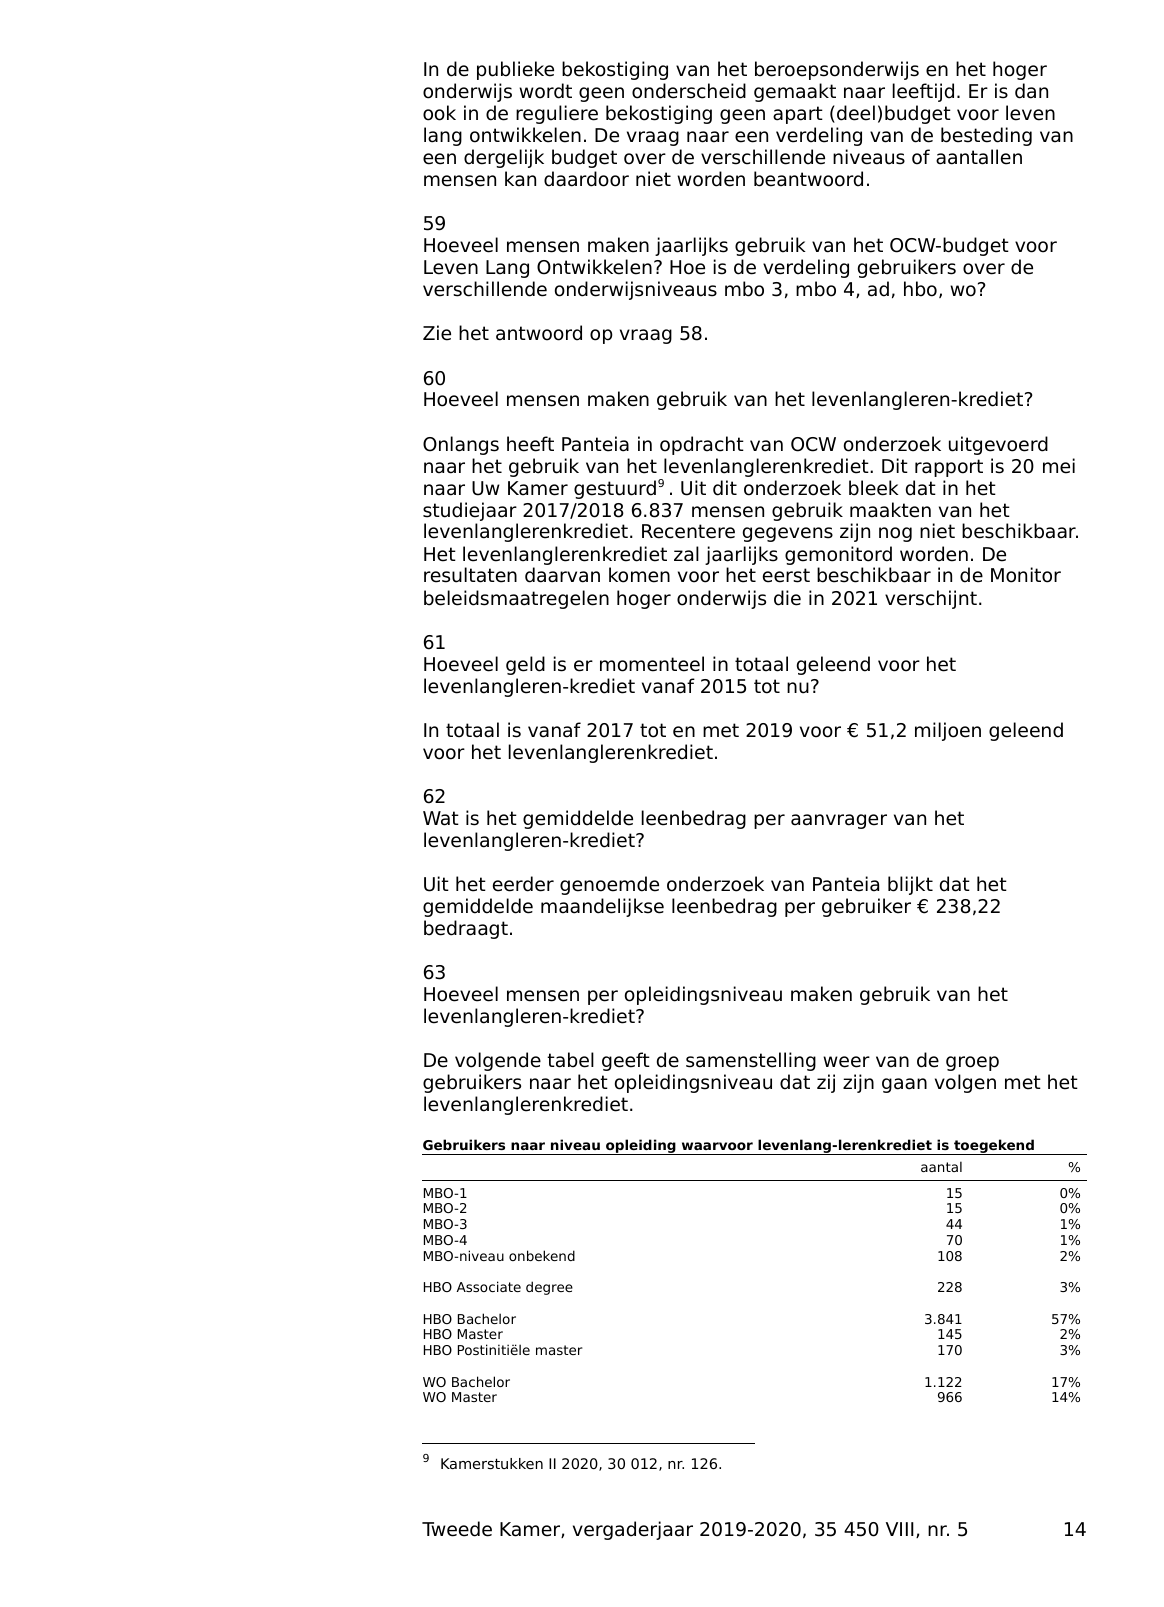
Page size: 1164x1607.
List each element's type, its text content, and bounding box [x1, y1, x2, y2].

table_cell MBO-2 [422, 1201, 850, 1217]
table_cell 2% [969, 1249, 1087, 1264]
table_cell 70 [850, 1233, 968, 1248]
text Hoeveel mensen per opleidingsniveau maken gebruik van het levenlangleren-krediet? [422, 984, 1087, 1028]
table_cell MBO-1 [422, 1181, 850, 1201]
text Zie het antwoord op vraag 58. [422, 323, 1087, 345]
table_cell [422, 1359, 850, 1374]
text 63 [422, 962, 1087, 984]
text 59 [422, 213, 1087, 235]
table_cell 3% [969, 1280, 1087, 1296]
table_cell 0% [969, 1201, 1087, 1217]
table_cell 145 [850, 1327, 968, 1343]
text Onlangs heeft Panteia in opdracht van OCW onderzoek uitgevoerd naar het gebruik van het levenlanglerenkrediet. Dit rapport is 20 mei naar Uw Kamer gestuurd. Uit dit onderzoek bleek dat in het studiejaar 2017/2018 6.837 mensen gebruik maakten van het levenlanglerenkrediet. Recentere gegevens zijn nog niet beschikbaar. Het levenlanglerenkrediet zal jaarlijks gemonitord worden. De resultaten daarvan komen voor het eerst beschikbaar in de Monitor beleidsmaatregelen hoger onderwijs die in 2021 verschijnt. [422, 433, 1087, 609]
table_cell [850, 1359, 968, 1374]
table_cell 14% [969, 1390, 1087, 1406]
text Wat is het gemiddelde leenbedrag per aanvrager van het levenlangleren-krediet? [422, 808, 1087, 852]
table_cell 1% [969, 1233, 1087, 1248]
table_cell [850, 1264, 968, 1280]
table_cell 15 [850, 1181, 968, 1201]
table_cell % [969, 1155, 1087, 1180]
table_cell 1.122 [850, 1374, 968, 1390]
table_cell 44 [850, 1217, 968, 1233]
table_cell 170 [850, 1343, 968, 1359]
table_cell 228 [850, 1280, 968, 1296]
table_cell 1% [969, 1217, 1087, 1233]
table_cell [969, 1264, 1087, 1280]
text In de publieke bekostiging van het beroepsonderwijs en het hoger onderwijs wordt geen onderscheid gemaakt naar leeftijd. Er is dan ook in de reguliere bekostiging geen apart (deel)budget voor leven lang ontwikkelen. De vraag naar een verdeling van de besteding van een dergelijk budget over de verschillende niveaus of aantallen mensen kan daardoor niet worden beantwoord. [422, 59, 1087, 191]
text 62 [422, 786, 1087, 808]
table_header Gebruikers naar niveau opleiding waarvoor levenlang-lerenkrediet is toegekend [422, 1138, 1087, 1154]
text De volgende tabel geeft de samenstelling weer van de groep gebruikers naar het opleidingsniveau dat zij zijn gaan volgen met het levenlanglerenkrediet. [422, 1050, 1087, 1116]
table_cell aantal [850, 1155, 968, 1180]
table_cell MBO-niveau onbekend [422, 1249, 850, 1264]
text Hoeveel geld is er momenteel in totaal geleend voor het levenlangleren-krediet vanaf 2015 tot nu? [422, 653, 1087, 697]
table_cell 108 [850, 1249, 968, 1264]
table_cell HBO Postinitiële master [422, 1343, 850, 1359]
table_cell [422, 1264, 850, 1280]
text 60 [422, 367, 1087, 389]
text Hoeveel mensen maken jaarlijks gebruik van het OCW-budget voor Leven Lang Ontwikkelen? Hoe is de verdeling gebruikers over de verschillende onderwijsniveaus mbo 3, mbo 4, ad, hbo, wo? [422, 235, 1087, 301]
text Uit het eerder genoemde onderzoek van Panteia blijkt dat het gemiddelde maandelijkse leenbedrag per gebruiker € 238,22 bedraagt. [422, 874, 1087, 940]
table_cell 3% [969, 1343, 1087, 1359]
table_cell 0% [969, 1181, 1087, 1201]
table_cell [850, 1296, 968, 1311]
table_cell HBO Bachelor [422, 1311, 850, 1327]
table_cell [969, 1359, 1087, 1374]
table_cell 15 [850, 1201, 968, 1217]
text Kamerstukken II 2020, 30 012, nr. 126. [422, 1452, 1087, 1474]
table_cell 3.841 [850, 1311, 968, 1327]
table_cell [422, 1155, 850, 1180]
table_cell WO Bachelor [422, 1374, 850, 1390]
text In totaal is vanaf 2017 tot en met 2019 voor € 51,2 miljoen geleend voor het levenlanglerenkrediet. [422, 720, 1087, 764]
table_cell [422, 1296, 850, 1311]
text 61 [422, 632, 1087, 653]
table_cell 2% [969, 1327, 1087, 1343]
table_cell WO Master [422, 1390, 850, 1406]
table_cell 57% [969, 1311, 1087, 1327]
table_cell HBO Master [422, 1327, 850, 1343]
table_cell MBO-4 [422, 1233, 850, 1248]
table_cell MBO-3 [422, 1217, 850, 1233]
table_cell 17% [969, 1374, 1087, 1390]
text Hoeveel mensen maken gebruik van het levenlangleren-krediet? [422, 389, 1087, 411]
table_cell 966 [850, 1390, 968, 1406]
table_cell [969, 1296, 1087, 1311]
table_cell HBO Associate degree [422, 1280, 850, 1296]
